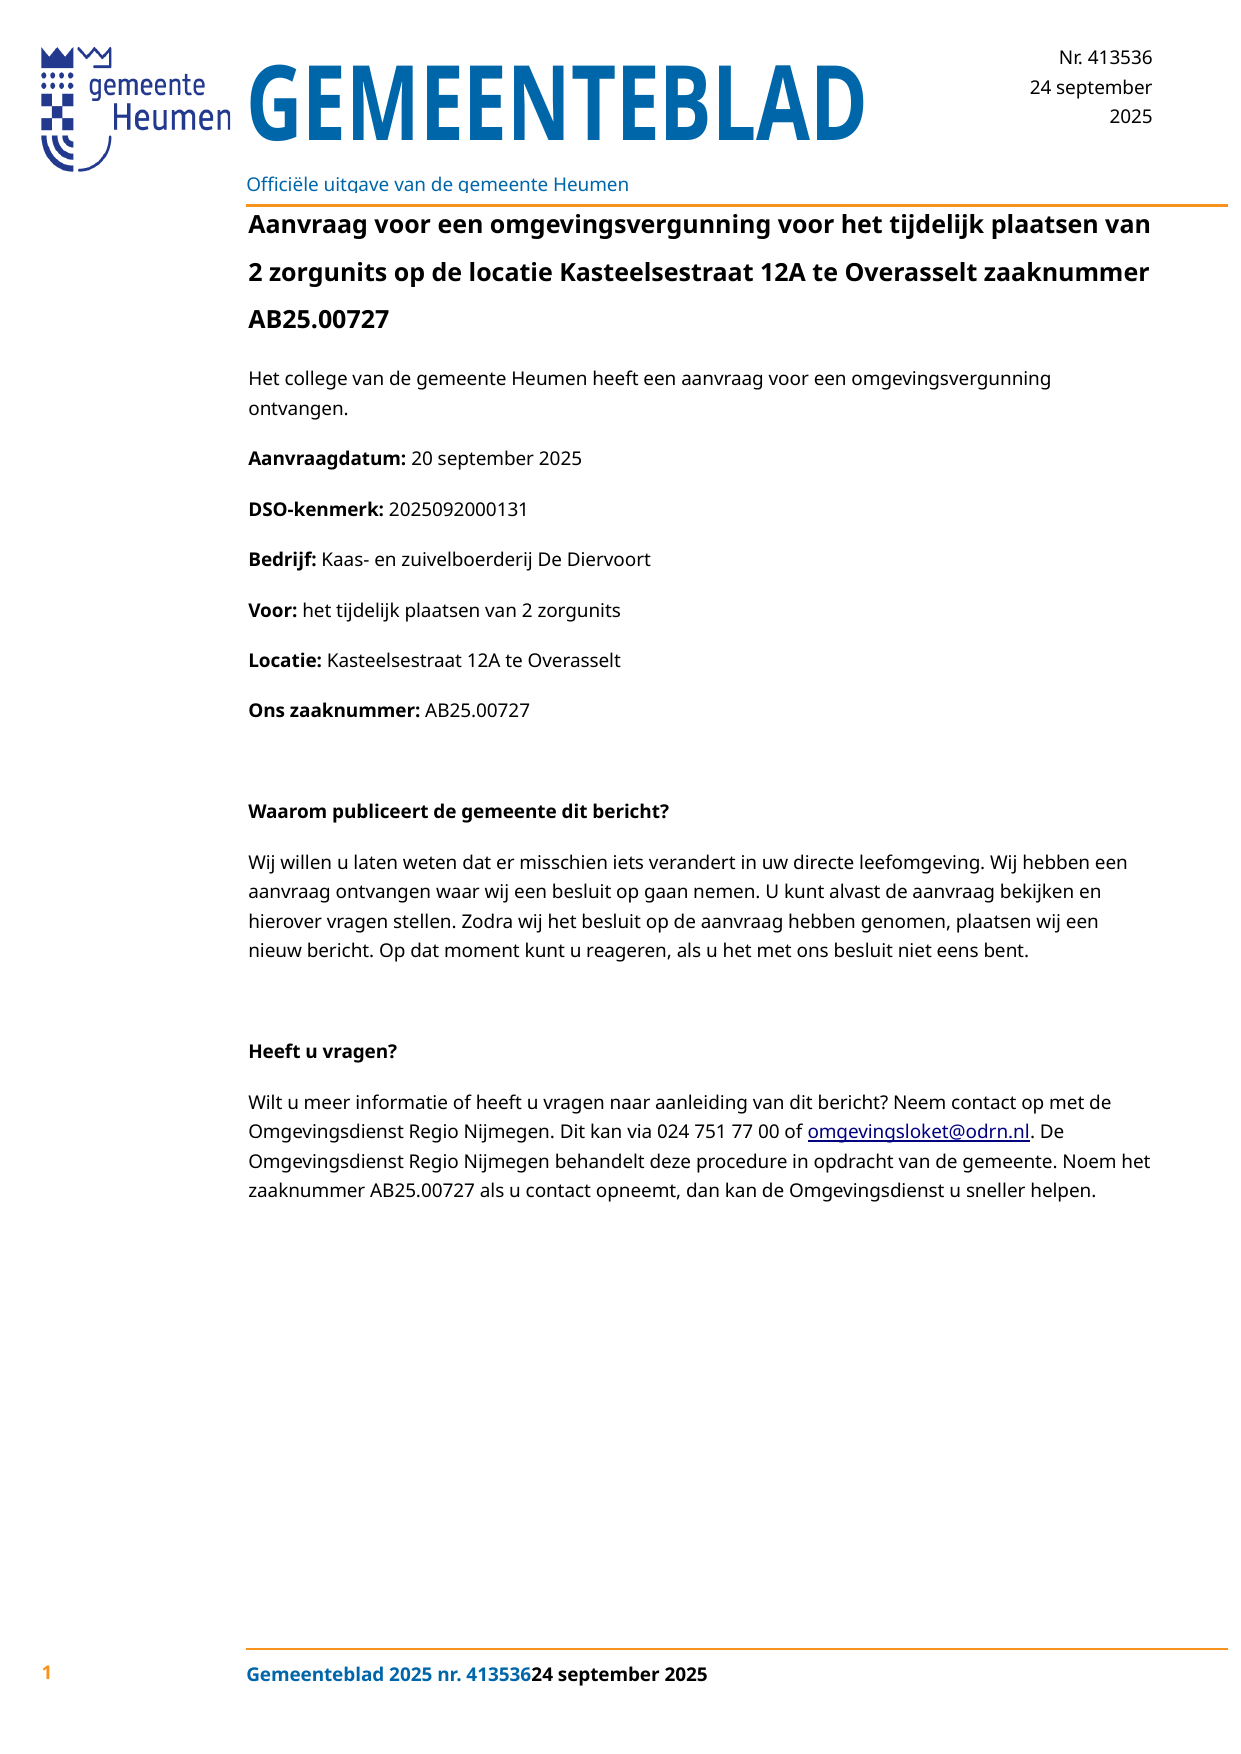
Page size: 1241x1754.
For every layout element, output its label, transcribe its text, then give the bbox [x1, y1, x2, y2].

text Bedrijf: Kaas- en zuivelboerderij De Diervoort [248, 546, 1152, 572]
text Heeft u vragen? [248, 1038, 1152, 1064]
text Ons zaaknummer: AB25.00727 [248, 698, 1152, 723]
text Aanvraagdatum: 20 september 2025 [248, 446, 1152, 471]
text Waarom publiceert de gemeente dit bericht? [248, 798, 1152, 824]
text Voor: het tijdelijk plaatsen van 2 zorgunits [248, 597, 1152, 622]
text Aanvraag voor een omgevingsvergunning voor het tijdelijk plaatsen van 2 zorgunits op de locatie Kasteelsestraat 12A te Overasselt zaaknummer AB25.00727 [248, 207, 1152, 336]
text Locatie: Kasteelsestraat 12A te Overasselt [248, 647, 1152, 673]
text DSO-kenmerk: 2025092000131 [248, 496, 1152, 522]
text Wilt u meer informatie of heeft u vragen naar aanleiding van dit bericht? Neem contact op met de Omgevingsdienst Regio Nijmegen. Dit kan via 024 751 77 00 of omgevingsloket@odrn.nl. De Omgevingsdienst Regio Nijmegen behandelt deze procedure in opdracht van de gemeente. Noem het zaaknummer AB25.00727 als u contact opneemt, dan kan de Omgevingsdienst u sneller helpen. [248, 1089, 1152, 1203]
text Het college van de gemeente Heumen heeft een aanvraag voor een omgevingsvergunning ontvangen. [248, 366, 1152, 421]
picture [41, 47, 231, 172]
text Wij willen u laten weten dat er misschien iets verandert in uw directe leefomgeving. Wij hebben een aanvraag ontvangen waar wij een besluit op gaan nemen. U kunt alvast de aanvraag bekijken en hierover vragen stellen. Zodra wij het besluit op de aanvraag hebben genomen, plaatsen wij een nieuw bericht. Op dat moment kunt u reageren, als u het met ons besluit niet eens bent. [248, 849, 1152, 963]
